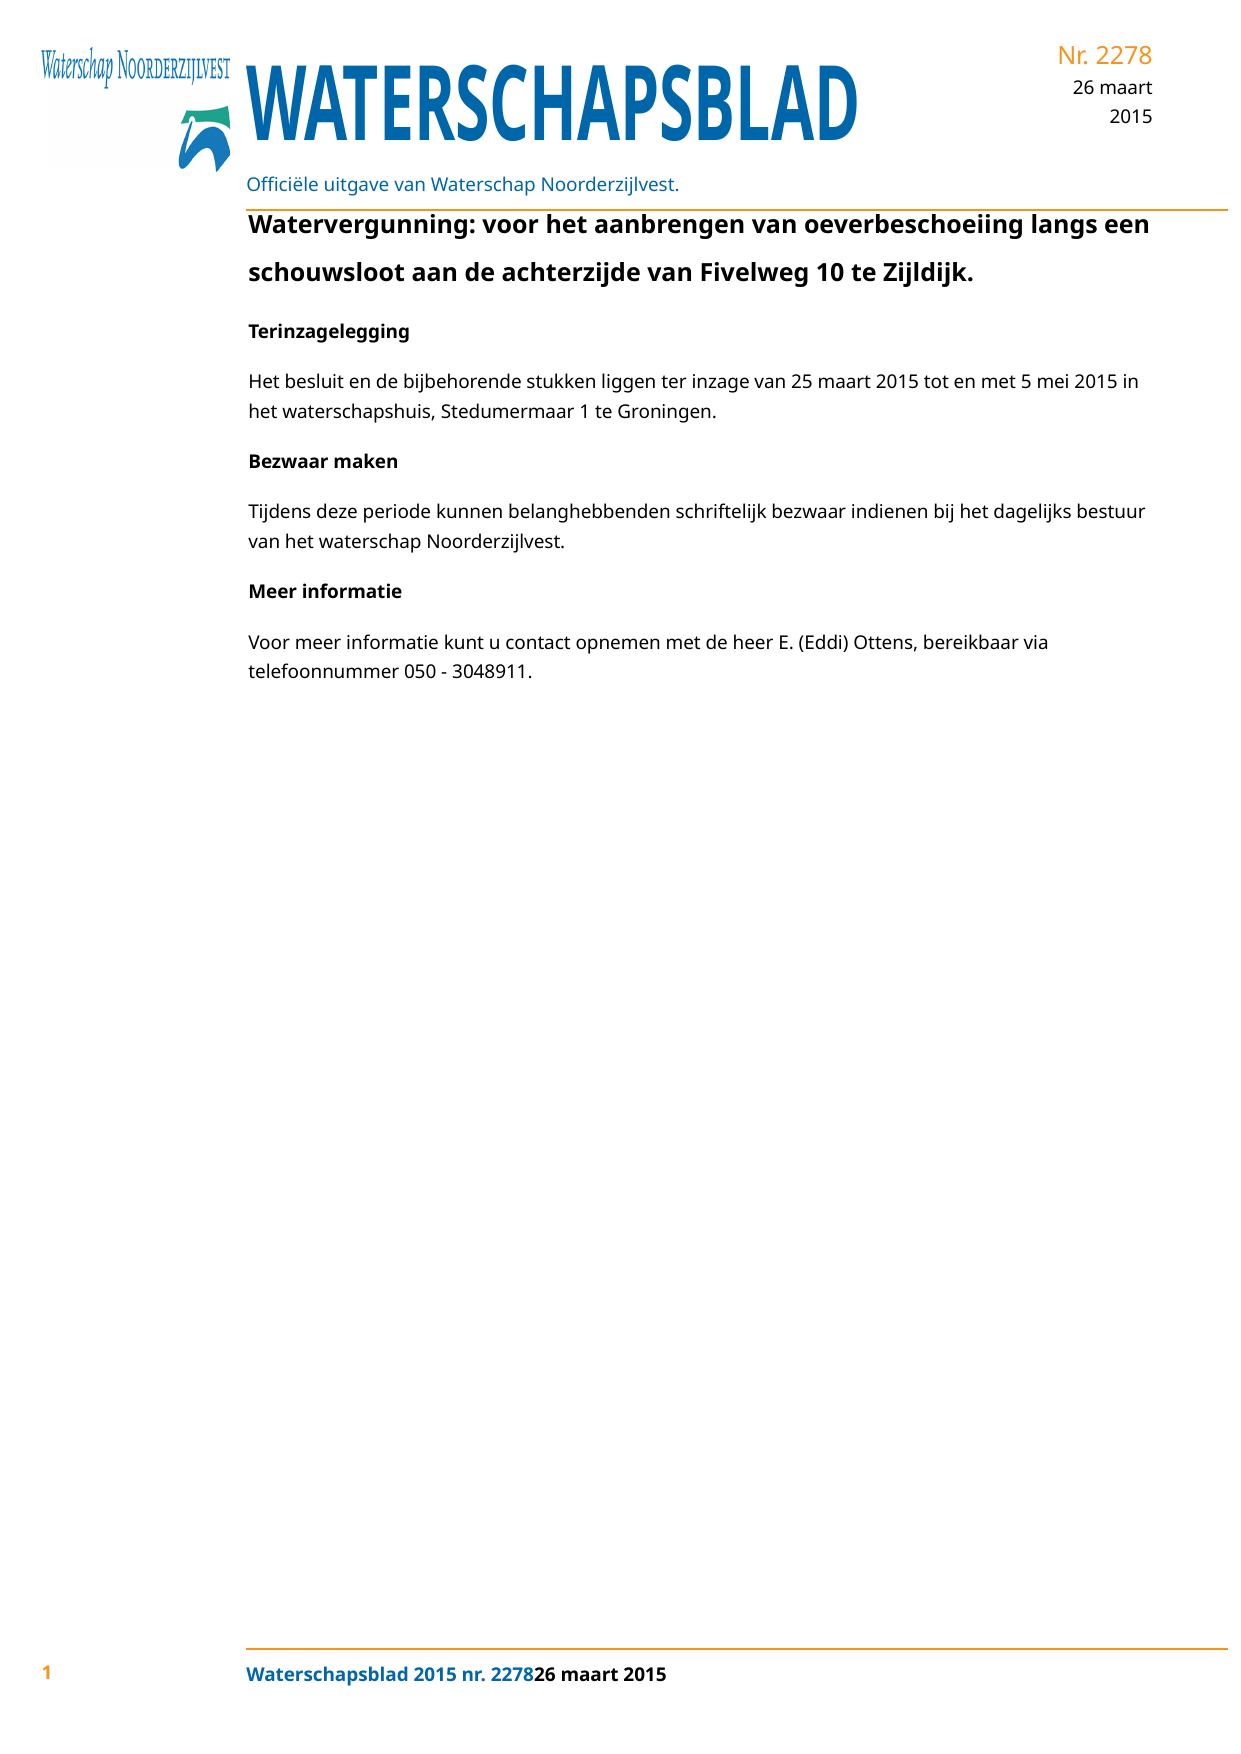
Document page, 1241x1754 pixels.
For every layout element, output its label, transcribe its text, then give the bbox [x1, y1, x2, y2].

text Meer informatie [248, 579, 1152, 604]
text Het besluit en de bijbehorende stukken liggen ter inzage van 25 maart 2015 tot en met 5 mei 2015 in het waterschapshuis, Stedumermaar 1 te Groningen. [248, 368, 1152, 424]
text Tijdens deze periode kunnen belanghebbenden schriftelijk bezwaar indienen bij het dagelijks bestuur van het waterschap Noorderzijlvest. [248, 499, 1152, 554]
text Watervergunning: voor het aanbrengen van oeverbeschoeiing langs een schouwsloot aan de achterzijde van Fivelweg 10 te Zijldijk. [248, 211, 1152, 288]
text Voor meer informatie kunt u contact opnemen met de heer E. (Eddi) Ottens, bereikbaar via telefoonnummer 050 - 3048911. [248, 629, 1152, 684]
picture [41, 47, 231, 172]
text Terinzagelegging [248, 318, 1152, 344]
text Bezwaar maken [248, 448, 1152, 474]
